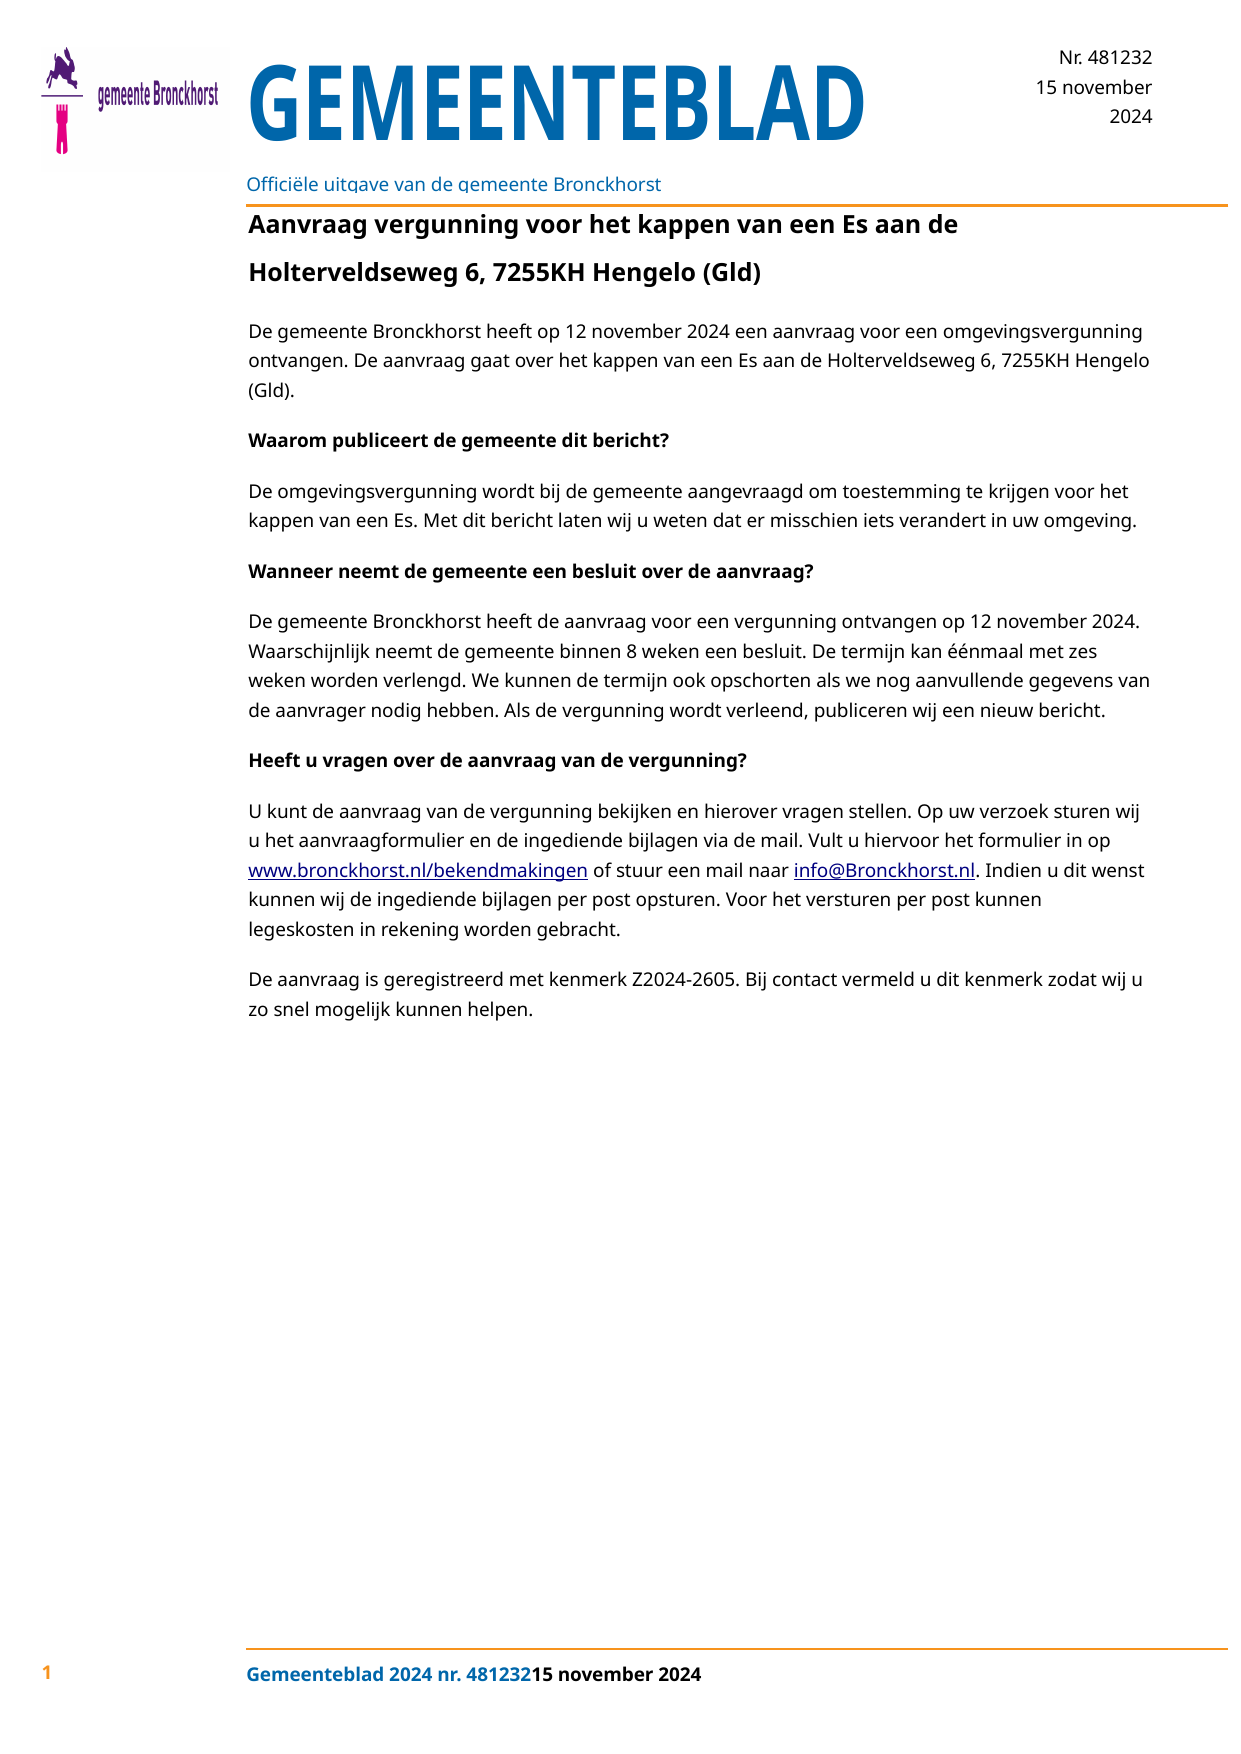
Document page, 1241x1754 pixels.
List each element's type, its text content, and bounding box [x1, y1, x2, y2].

text U kunt de aanvraag van de vergunning bekijken en hierover vragen stellen. Op uw verzoek sturen wij u het aanvraagformulier en de ingediende bijlagen via de mail. Vult u hiervoor het formulier in op www.bronckhorst.nl/bekendmakingen of stuur een mail naar info@Bronckhorst.nl. Indien u dit wenst kunnen wij de ingediende bijlagen per post opsturen. Voor het versturen per post kunnen legeskosten in rekening worden gebracht. [248, 798, 1152, 942]
text De gemeente Bronckhorst heeft de aanvraag voor een vergunning ontvangen op 12 november 2024. Waarschijnlijk neemt de gemeente binnen 8 weken een besluit. De termijn kan éénmaal met zes weken worden verlengd. We kunnen de termijn ook opschorten als we nog aanvullende gegevens van de aanvrager nodig hebben. Als de vergunning wordt verleend, publiceren wij een nieuw bericht. [248, 608, 1152, 723]
text Waarom publiceert de gemeente dit bericht? [248, 427, 1152, 453]
text Aanvraag vergunning voor het kappen van een Es aan de Holterveldseweg 6, 7255KH Hengelo (Gld) [248, 207, 1152, 288]
picture [41, 47, 231, 172]
text De aanvraag is geregistreerd met kenmerk Z2024-2605. Bij contact vermeld u dit kenmerk zodat wij u zo snel mogelijk kunnen helpen. [248, 967, 1152, 1022]
text De omgevingsvergunning wordt bij de gemeente aangevraagd om toestemming te krijgen voor het kappen van een Es. Met dit bericht laten wij u weten dat er misschien iets verandert in uw omgeving. [248, 478, 1152, 533]
text De gemeente Bronckhorst heeft op 12 november 2024 een aanvraag voor een omgevingsvergunning ontvangen. De aanvraag gaat over het kappen van een Es aan de Holterveldseweg 6, 7255KH Hengelo (Gld). [248, 318, 1152, 403]
text Heeft u vragen over de aanvraag van de vergunning? [248, 747, 1152, 773]
text Wanneer neemt de gemeente een besluit over de aanvraag? [248, 558, 1152, 584]
